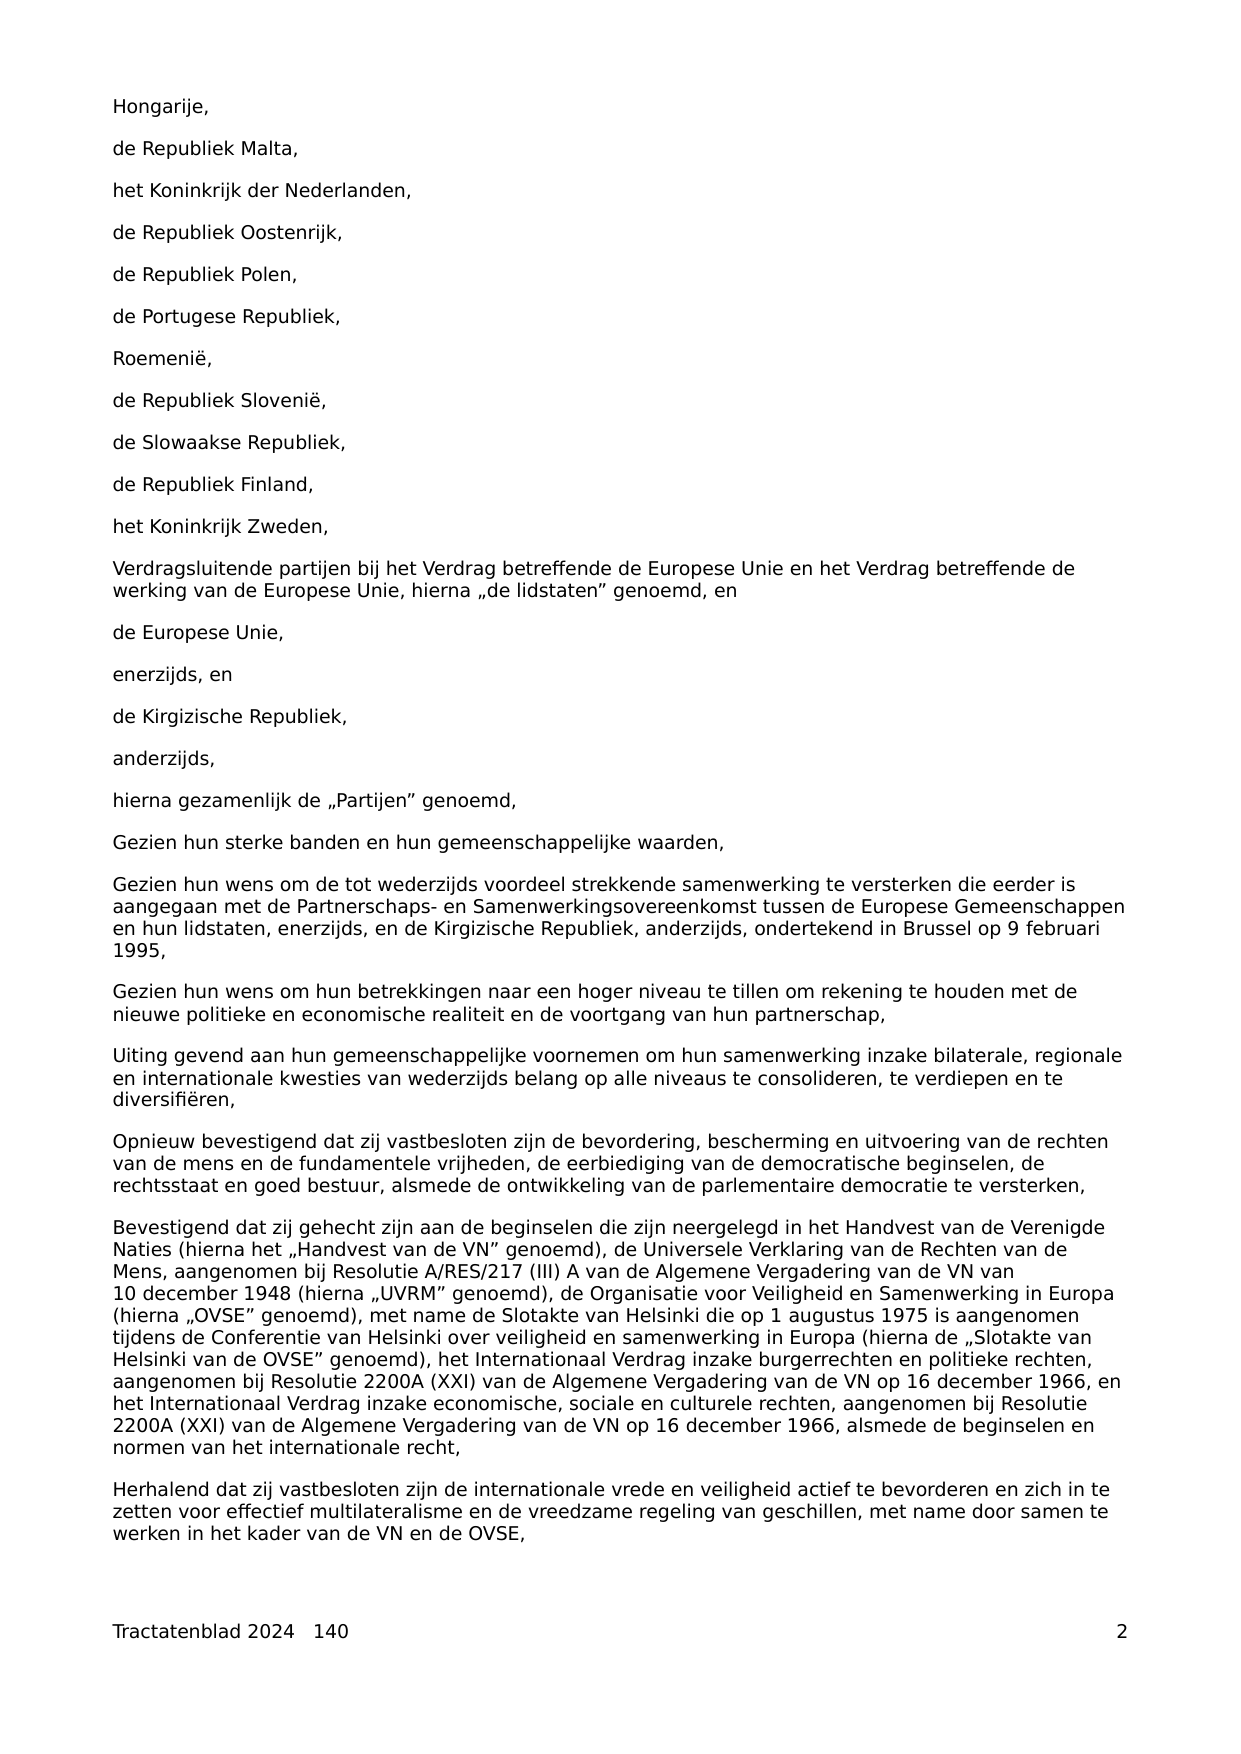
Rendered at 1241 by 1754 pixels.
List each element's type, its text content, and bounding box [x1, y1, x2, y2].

text Gezien hun sterke banden en hun gemeenschappelijke waarden, [112, 832, 1128, 853]
text hierna gezamenlijk de „Partijen” genoemd, [112, 789, 1128, 812]
text Gezien hun wens om de tot wederzijds voordeel strekkende samenwerking te versterken die eerder is aangegaan met de Partnerschaps- en Samenwerkingsovereenkomst tussen de Europese Gemeenschappen en hun lidstaten, enerzijds, en de Kirgizische Republiek, anderzijds, ondertekend in Brussel op 9 februari 1995, [112, 873, 1128, 961]
text de Portugese Republiek, [112, 306, 1128, 328]
text de Slowaakse Republiek, [112, 432, 1128, 454]
text Herhalend dat zij vastbesloten zijn de internationale vrede en veiligheid actief te bevorderen en zich in te zetten voor effectief multilateralisme en de vreedzame regeling van geschillen, met name door samen te werken in het kader van de VN en de OVSE, [112, 1479, 1128, 1545]
text Hongarije, [112, 96, 1128, 118]
text de Kirgizische Republiek, [112, 706, 1128, 728]
text het Koninkrijk der Nederlanden, [112, 180, 1128, 202]
text de Republiek Oostenrijk, [112, 222, 1128, 244]
text de Europese Unie, [112, 622, 1128, 644]
text de Republiek Slovenië, [112, 390, 1128, 412]
text anderzijds, [112, 748, 1128, 769]
text Opnieuw bevestigend dat zij vastbesloten zijn de bevordering, bescherming en uitvoering van de rechten van de mens en de fundamentele vrijheden, de eerbiediging van de democratische beginselen, de rechtsstaat en goed bestuur, alsmede de ontwikkeling van de parlementaire democratie te versterken, [112, 1131, 1128, 1197]
text Roemenië, [112, 348, 1128, 370]
text Uiting gevend aan hun gemeenschappelijke voornemen om hun samenwerking inzake bilaterale, regionale en internationale kwesties van wederzijds belang op alle niveaus te consolideren, te verdiepen en te diversifiëren, [112, 1045, 1128, 1111]
text de Republiek Finland, [112, 474, 1128, 496]
text de Republiek Polen, [112, 264, 1128, 286]
text de Republiek Malta, [112, 138, 1128, 160]
text enerzijds, en [112, 664, 1128, 686]
text Verdragsluitende partijen bij het Verdrag betreffende de Europese Unie en het Verdrag betreffende de werking van de Europese Unie, hierna „de lidstaten” genoemd, en [112, 558, 1128, 602]
text Bevestigend dat zij gehecht zijn aan de beginselen die zijn neergelegd in het Handvest van de Verenigde Naties (hierna het „Handvest van de VN” genoemd), de Universele Verklaring van de Rechten van de Mens, aangenomen bij Resolutie A/RES/217 (III) A van de Algemene Vergadering van de VN van 10 december 1948 (hierna „UVRM” genoemd), de Organisatie voor Veiligheid en Samenwerking in Europa (hierna „OVSE” genoemd), met name de Slotakte van Helsinki die op 1 augustus 1975 is aangenomen tijdens de Conferentie van Helsinki over veiligheid en samenwerking in Europa (hierna de „Slotakte van Helsinki van de OVSE” genoemd), het Internationaal Verdrag inzake burgerrechten en politieke rechten, aangenomen bij Resolutie 2200A (XXI) van de Algemene Vergadering van de VN op 16 december 1966, en het Internationaal Verdrag inzake economische, sociale en culturele rechten, aangenomen bij Resolutie 2200A (XXI) van de Algemene Vergadering van de VN op 16 december 1966, alsmede de beginselen en normen van het internationale recht, [112, 1217, 1128, 1459]
text het Koninkrijk Zweden, [112, 516, 1128, 538]
text Gezien hun wens om hun betrekkingen naar een hoger niveau te tillen om rekening te houden met de nieuwe politieke en economische realiteit en de voortgang van hun partnerschap, [112, 981, 1128, 1025]
